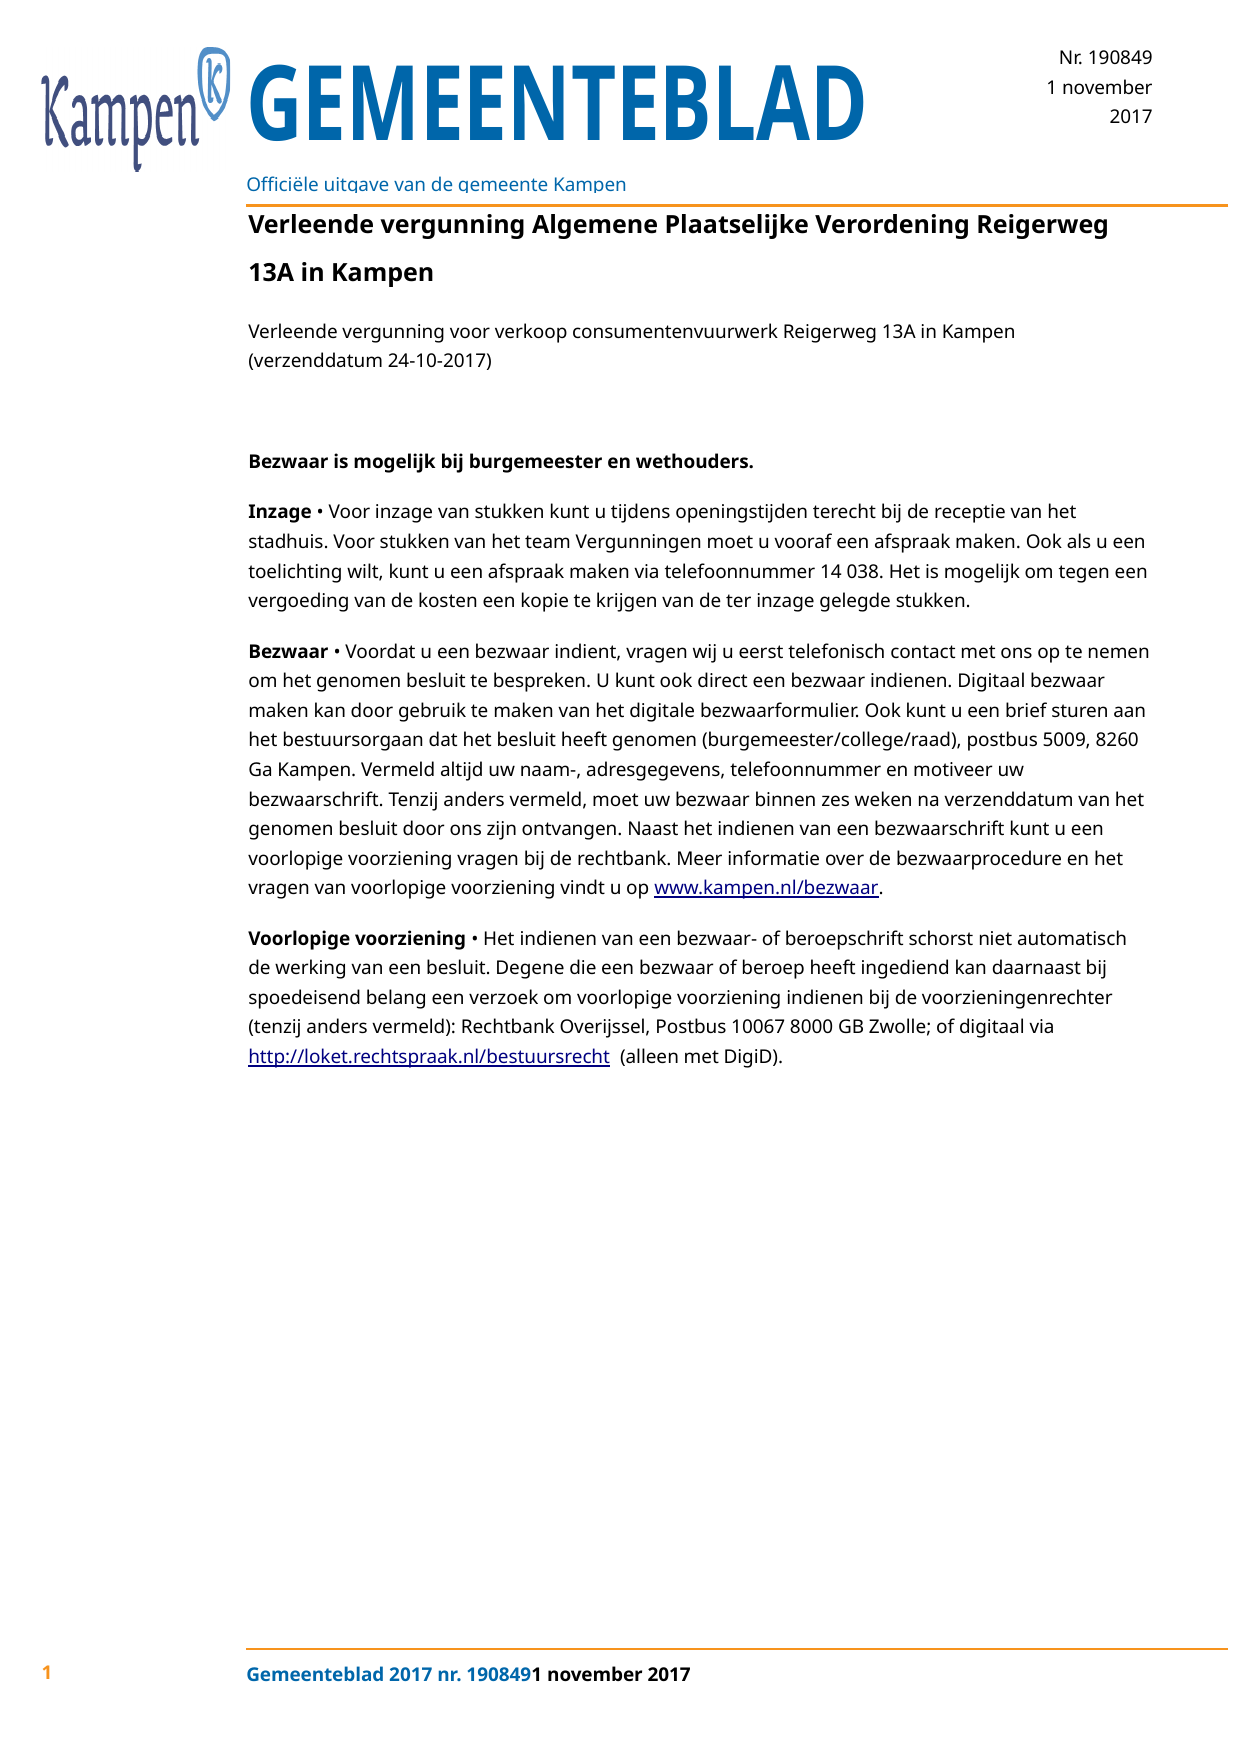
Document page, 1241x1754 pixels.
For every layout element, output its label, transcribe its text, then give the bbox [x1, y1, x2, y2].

picture [41, 47, 231, 172]
text Bezwaar • Voordat u een bezwaar indient, vragen wij u eerst telefonisch contact met ons op te nemen om het genomen besluit te bespreken. U kunt ook direct een bezwaar indienen. Digitaal bezwaar maken kan door gebruik te maken van het digitale bezwaarformulier. Ook kunt u een brief sturen aan het bestuursorgaan dat het besluit heeft genomen (burgemeester/college/raad), postbus 5009, 8260 Ga Kampen. Vermeld altijd uw naam-, adresgegevens, telefoonnummer en motiveer uw bezwaarschrift. Tenzij anders vermeld, moet uw bezwaar binnen zes weken na verzenddatum van het genomen besluit door ons zijn ontvangen. Naast het indienen van een bezwaarschrift kunt u een voorlopige voorziening vragen bij de rechtbank. Meer informatie over de bezwaarprocedure en het vragen van voorlopige voorziening vindt u op www.kampen.nl/bezwaar. [248, 638, 1152, 900]
text Bezwaar is mogelijk bij burgemeester en wethouders. [248, 448, 1152, 474]
text Voorlopige voorziening • Het indienen van een bezwaar- of beroepschrift schorst niet automatisch de werking van een besluit. Degene die een bezwaar of beroep heeft ingediend kan daarnaast bij spoedeisend belang een verzoek om voorlopige voorziening indienen bij de voorzieningenrechter (tenzij anders vermeld): Rechtbank Overijssel, Postbus 10067 8000 GB Zwolle; of digitaal via http://loket.rechtspraak.nl/bestuursrecht (alleen met DigiD). [248, 925, 1152, 1069]
text Inzage • Voor inzage van stukken kunt u tijdens openingstijden terecht bij de receptie van het stadhuis. Voor stukken van het team Vergunningen moet u vooraf een afspraak maken. Ook als u een toelichting wilt, kunt u een afspraak maken via telefoonnummer 14 038. Het is mogelijk om tegen een vergoeding van de kosten een kopie te krijgen van de ter inzage gelegde stukken. [248, 499, 1152, 613]
text Verleende vergunning Algemene Plaatselijke Verordening Reigerweg 13A in Kampen [248, 207, 1152, 288]
text Verleende vergunning voor verkoop consumentenvuurwerk Reigerweg 13A in Kampen (verzenddatum 24-10-2017) [248, 318, 1152, 373]
